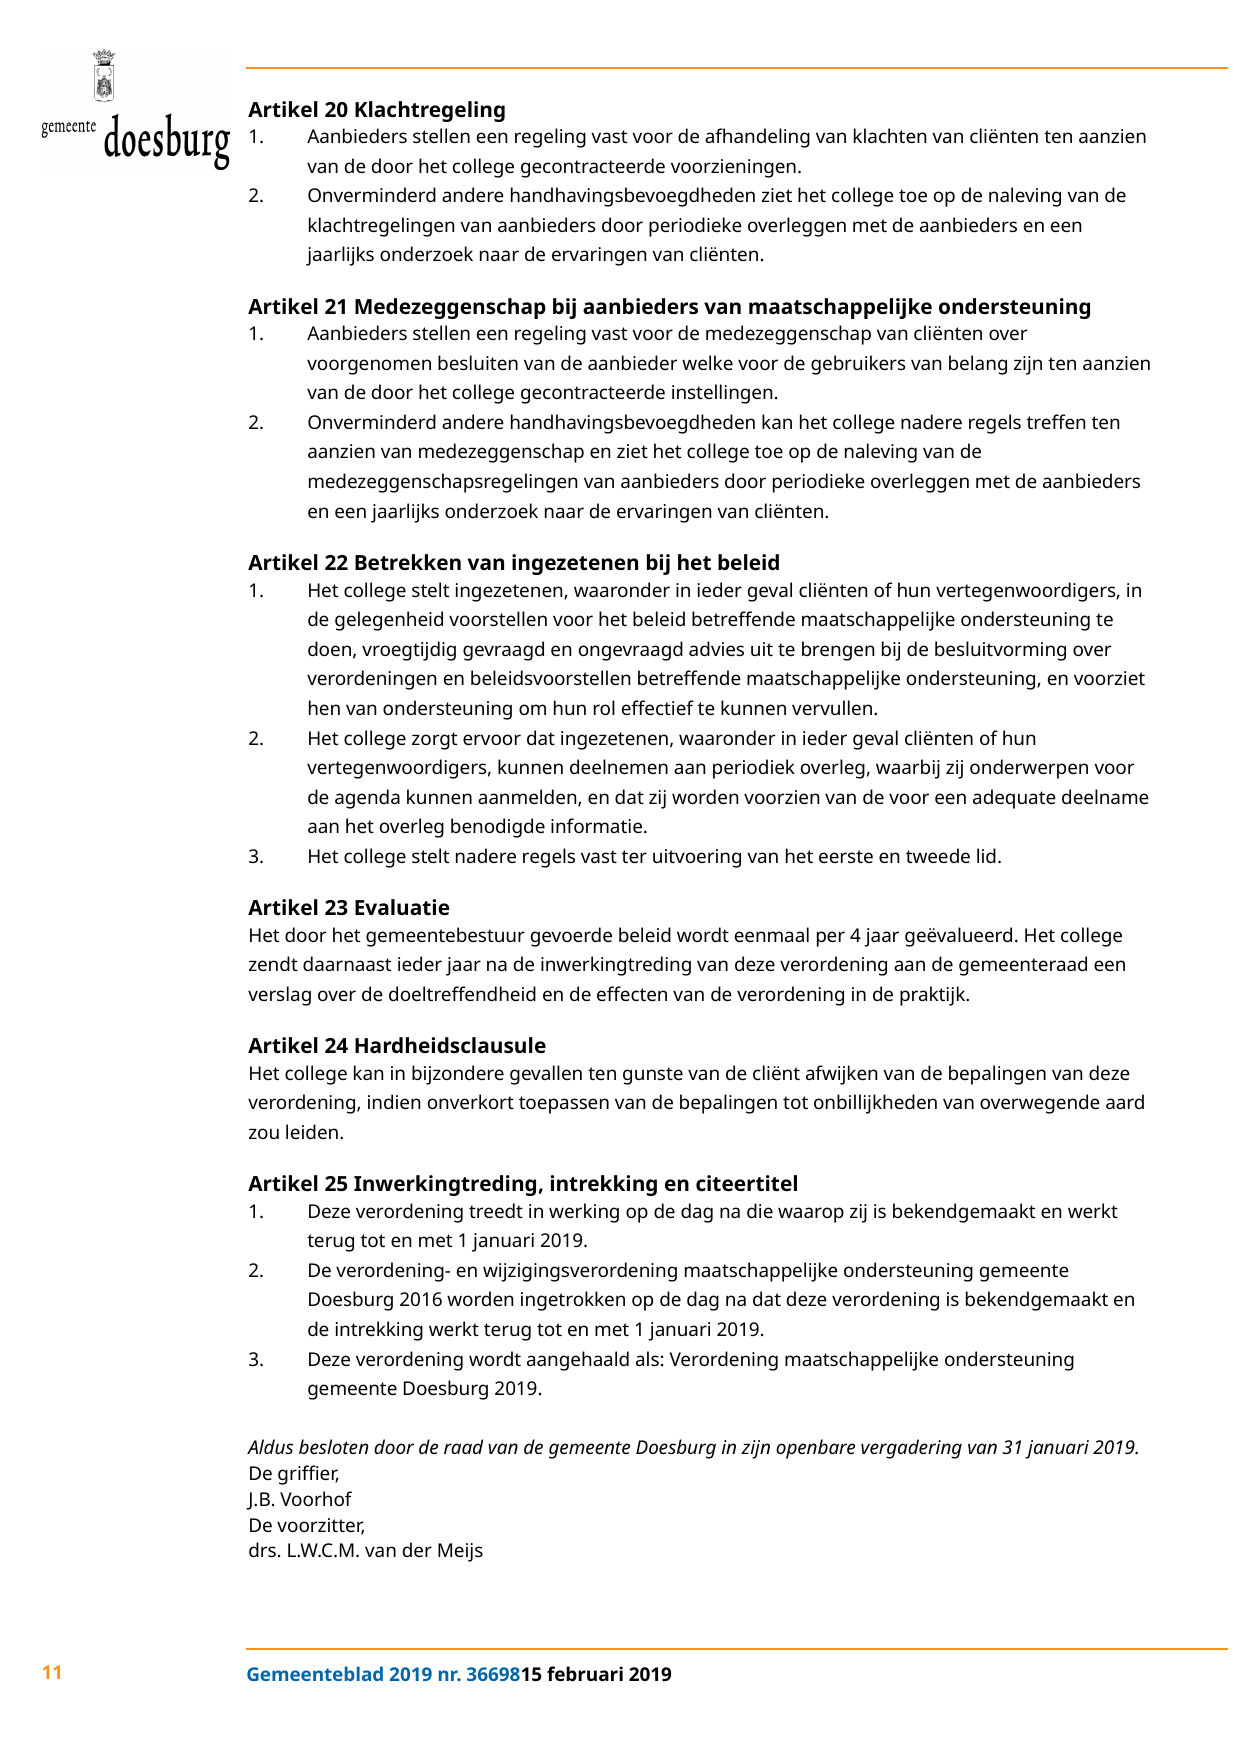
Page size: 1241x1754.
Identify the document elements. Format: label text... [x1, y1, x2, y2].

text J.B. Voorhof [248, 1486, 1152, 1512]
list Aanbieders stellen een regeling vast voor de medezeggenschap van cliënten over voorgenomen besluiten van de aanbieder welke voor de gebruikers van belang zijn ten aanzien van de door het college gecontracteerde instellingen. [248, 320, 1152, 405]
text Artikel 24 Hardheidsclausule [248, 1031, 1152, 1060]
list Het college stelt nadere regels vast ter uitvoering van het eerste en tweede lid. [248, 843, 1152, 869]
text Het college kan in bijzondere gevallen ten gunste van de cliënt afwijken van de bepalingen van deze verordening, indien onverkort toepassen van de bepalingen tot onbillijkheden van overwegende aard zou leiden. [248, 1060, 1152, 1145]
picture [41, 47, 231, 172]
text Artikel 23 Evaluatie [248, 893, 1152, 922]
list De verordening- en wijzigingsverordening maatschappelijke ondersteuning gemeente Doesburg 2016 worden ingetrokken op de dag na dat deze verordening is bekendgemaakt en de intrekking werkt terug tot en met 1 januari 2019. [248, 1257, 1152, 1342]
text Artikel 20 Klachtregeling [248, 95, 1152, 123]
text De voorzitter, [248, 1512, 1152, 1537]
list Onverminderd andere handhavingsbevoegdheden kan het college nadere regels treffen ten aanzien van medezeggenschap en ziet het college toe op de naleving van de medezeggenschapsregelingen van aanbieders door periodieke overleggen met de aanbieders en een jaarlijks onderzoek naar de ervaringen van cliënten. [248, 409, 1152, 524]
text Het door het gemeentebestuur gevoerde beleid wordt eenmaal per 4 jaar geëvalueerd. Het college zendt daarnaast ieder jaar na de inwerkingtreding van deze verordening aan de gemeenteraad een verslag over de doeltreffendheid en de effecten van de verordening in de praktijk. [248, 922, 1152, 1007]
list Deze verordening treedt in werking op de dag na die waarop zij is bekendgemaakt en werkt terug tot en met 1 januari 2019. [248, 1198, 1152, 1253]
list Deze verordening wordt aangehaald als: Verordening maatschappelijke ondersteuning gemeente Doesburg 2019. [248, 1346, 1152, 1401]
list Het college stelt ingezetenen, waaronder in ieder geval cliënten of hun vertegenwoordigers, in de gelegenheid voorstellen voor het beleid betreffende maatschappelijke ondersteuning te doen, vroegtijdig gevraagd en ongevraagd advies uit te brengen bij de besluitvorming over verordeningen en beleidsvoorstellen betreffende maatschappelijke ondersteuning, en voorziet hen van ondersteuning om hun rol effectief te kunnen vervullen. [248, 577, 1152, 721]
list Onverminderd andere handhavingsbevoegdheden ziet het college toe op de naleving van de klachtregelingen van aanbieders door periodieke overleggen met de aanbieders en een jaarlijks onderzoek naar de ervaringen van cliënten. [248, 182, 1152, 267]
list Het college zorgt ervoor dat ingezetenen, waaronder in ieder geval cliënten of hun vertegenwoordigers, kunnen deelnemen aan periodiek overleg, waarbij zij onderwerpen voor de agenda kunnen aanmelden, en dat zij worden voorzien van de voor een adequate deelname aan het overleg benodigde informatie. [248, 725, 1152, 839]
text Artikel 22 Betrekken van ingezetenen bij het beleid [248, 548, 1152, 577]
text drs. L.W.C.M. van der Meijs [248, 1537, 1152, 1563]
list Aanbieders stellen een regeling vast voor de afhandeling van klachten van cliënten ten aanzien van de door het college gecontracteerde voorzieningen. [248, 123, 1152, 178]
text Aldus besloten door de raad van de gemeente Doesburg in zijn openbare vergadering van 31 januari 2019. [248, 1434, 1152, 1460]
text Artikel 25 Inwerkingtreding, intrekking en citeertitel [248, 1169, 1152, 1198]
text De griffier, [248, 1460, 1152, 1486]
text Artikel 21 Medezeggenschap bij aanbieders van maatschappelijke ondersteuning [248, 292, 1152, 320]
